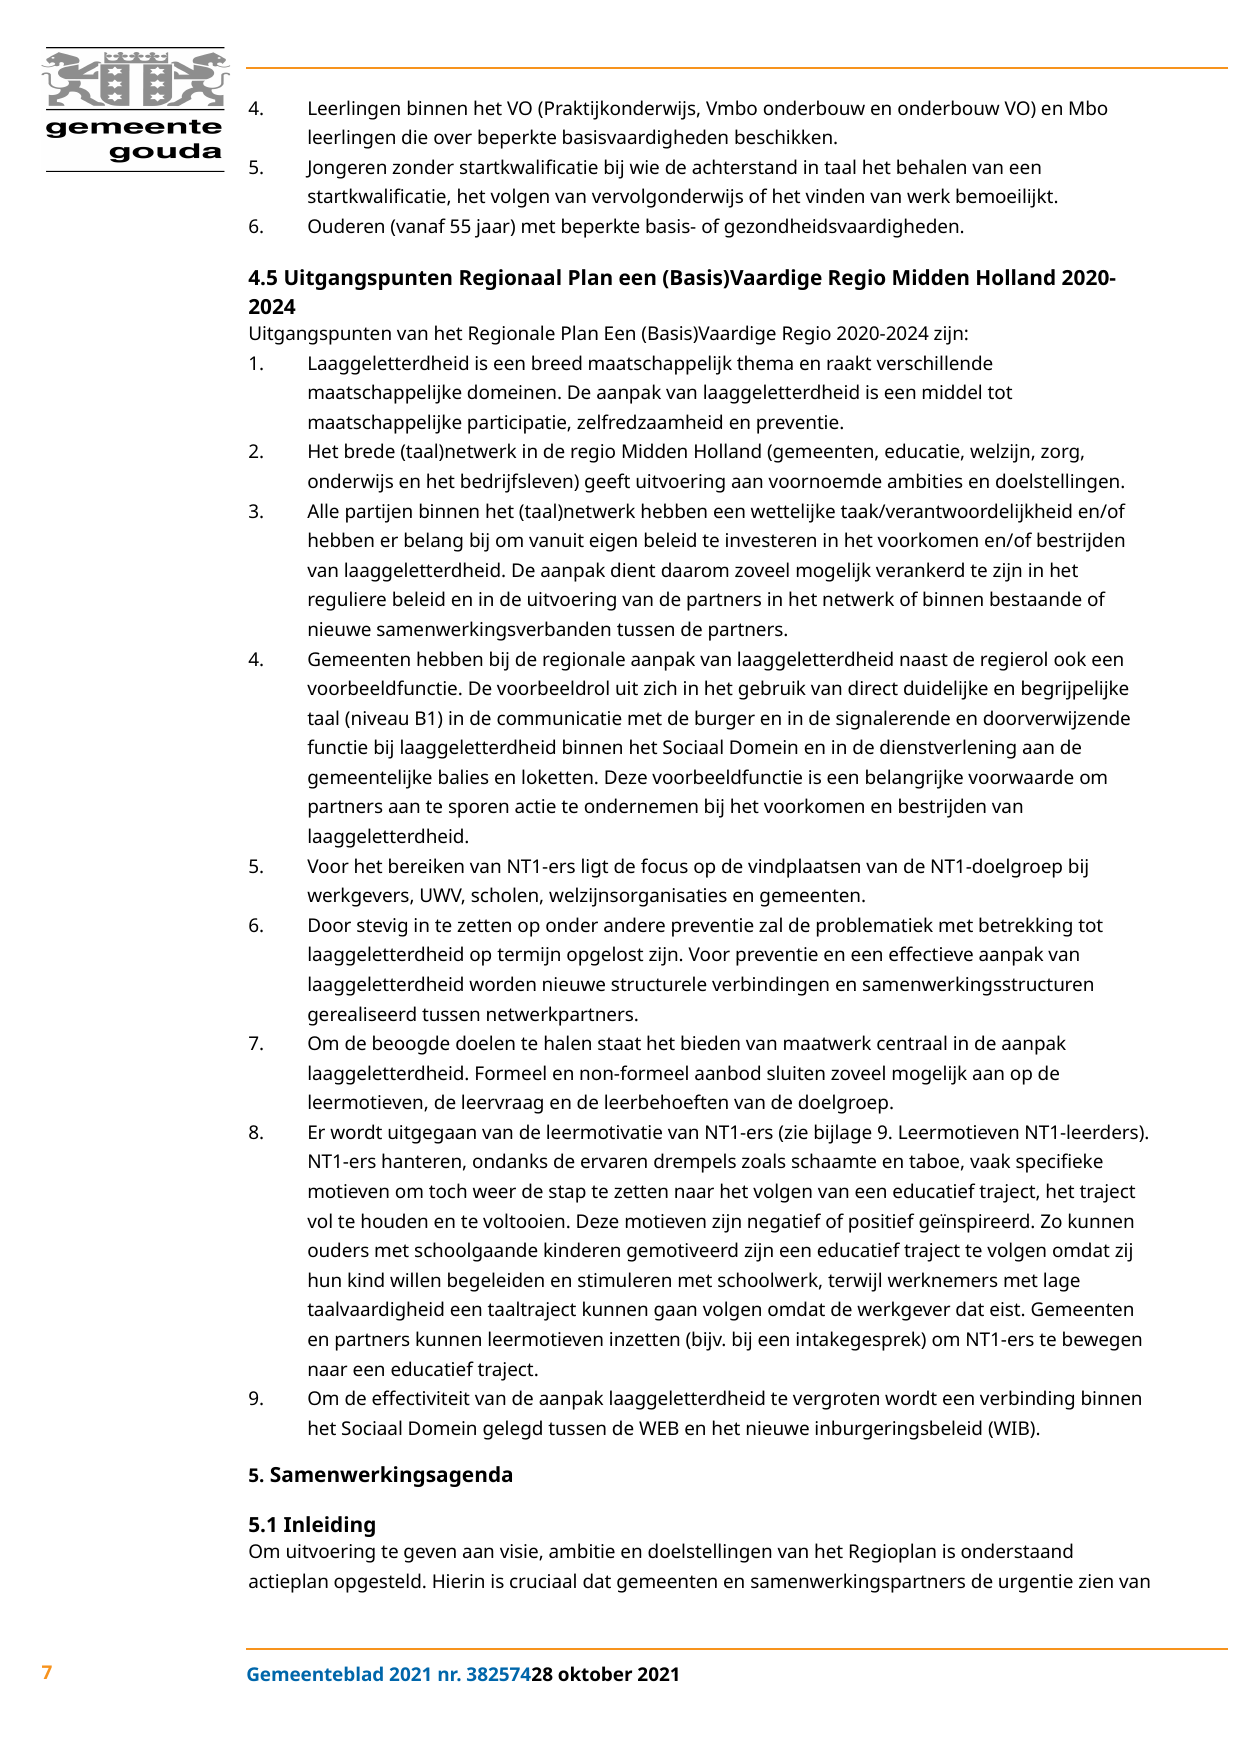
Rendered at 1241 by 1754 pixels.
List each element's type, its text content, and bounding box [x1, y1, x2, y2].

list Laaggeletterdheid is een breed maatschappelijk thema en raakt verschillende maatschappelijke domeinen. De aanpak van laaggeletterdheid is een middel tot maatschappelijke participatie, zelfredzaamheid en preventie. [248, 350, 1152, 435]
text 5. Samenwerkingsagenda [248, 1461, 1152, 1489]
list Om de beoogde doelen te halen staat het bieden van maatwerk centraal in de aanpak laaggeletterdheid. Formeel en non-formeel aanbod sluiten zoveel mogelijk aan op de leermotieven, de leervraag en de leerbehoeften van de doelgroep. [248, 1030, 1152, 1115]
text Uitgangspunten van het Regionale Plan Een (Basis)Vaardige Regio 2020-2024 zijn: [248, 320, 1152, 346]
list Leerlingen binnen het VO (Praktijkonderwijs, Vmbo onderbouw en onderbouw VO) en Mbo leerlingen die over beperkte basisvaardigheden beschikken. [248, 95, 1152, 150]
list Jongeren zonder startkwalificatie bij wie de achterstand in taal het behalen van een startkwalificatie, het volgen van vervolgonderwijs of het vinden van werk bemoeilijkt. [248, 154, 1152, 209]
text 5.1 Inleiding [248, 1510, 1152, 1538]
text Om uitvoering te geven aan visie, ambitie en doelstellingen van het Regioplan is onderstaand actieplan opgesteld. Hierin is cruciaal dat gemeenten en samenwerkingspartners de urgentie zien van [248, 1538, 1152, 1594]
list Gemeenten hebben bij de regionale aanpak van laaggeletterdheid naast de regierol ook een voorbeeldfunctie. De voorbeeldrol uit zich in het gebruik van direct duidelijke en begrijpelijke taal (niveau B1) in de communicatie met de burger en in de signalerende en doorverwijzende functie bij laaggeletterdheid binnen het Sociaal Domein en in de dienstverlening aan de gemeentelijke balies en loketten. Deze voorbeeldfunctie is een belangrijke voorwaarde om partners aan te sporen actie te ondernemen bij het voorkomen en bestrijden van laaggeletterdheid. [248, 646, 1152, 849]
text 4.5 Uitgangspunten Regionaal Plan een (Basis)Vaardige Regio Midden Holland 2020-2024 [248, 263, 1152, 320]
picture [41, 47, 231, 172]
list Door stevig in te zetten op onder andere preventie zal de problematiek met betrekking tot laaggeletterdheid op termijn opgelost zijn. Voor preventie en een effectieve aanpak van laaggeletterdheid worden nieuwe structurele verbindingen en samenwerkingsstructuren gerealiseerd tussen netwerkpartners. [248, 912, 1152, 1027]
list Er wordt uitgegaan van de leermotivatie van NT1-ers (zie bijlage 9. Leermotieven NT1-leerders). NT1-ers hanteren, ondanks de ervaren drempels zoals schaamte en taboe, vaak specifieke motieven om toch weer de stap te zetten naar het volgen van een educatief traject, het traject vol te houden en te voltooien. Deze motieven zijn negatief of positief geïnspireerd. Zo kunnen ouders met schoolgaande kinderen gemotiveerd zijn een educatief traject te volgen omdat zij hun kind willen begeleiden en stimuleren met schoolwerk, terwijl werknemers met lage taalvaardigheid een taaltraject kunnen gaan volgen omdat de werkgever dat eist. Gemeenten en partners kunnen leermotieven inzetten (bijv. bij een intakegesprek) om NT1-ers te bewegen naar een educatief traject. [248, 1119, 1152, 1382]
list Alle partijen binnen het (taal)netwerk hebben een wettelijke taak/verantwoordelijkheid en/of hebben er belang bij om vanuit eigen beleid te investeren in het voorkomen en/of bestrijden van laaggeletterdheid. De aanpak dient daarom zoveel mogelijk verankerd te zijn in het reguliere beleid en in de uitvoering van de partners in het netwerk of binnen bestaande of nieuwe samenwerkingsverbanden tussen de partners. [248, 498, 1152, 642]
list Voor het bereiken van NT1-ers ligt de focus op de vindplaatsen van de NT1-doelgroep bij werkgevers, UWV, scholen, welzijnsorganisaties en gemeenten. [248, 853, 1152, 908]
list Ouderen (vanaf 55 jaar) met beperkte basis- of gezondheidsvaardigheden. [248, 213, 1152, 239]
list Het brede (taal)netwerk in de regio Midden Holland (gemeenten, educatie, welzijn, zorg, onderwijs en het bedrijfsleven) geeft uitvoering aan voornoemde ambities en doelstellingen. [248, 439, 1152, 494]
list Om de effectiviteit van de aanpak laaggeletterdheid te vergroten wordt een verbinding binnen het Sociaal Domein gelegd tussen de WEB en het nieuwe inburgeringsbeleid (WIB). [248, 1385, 1152, 1441]
